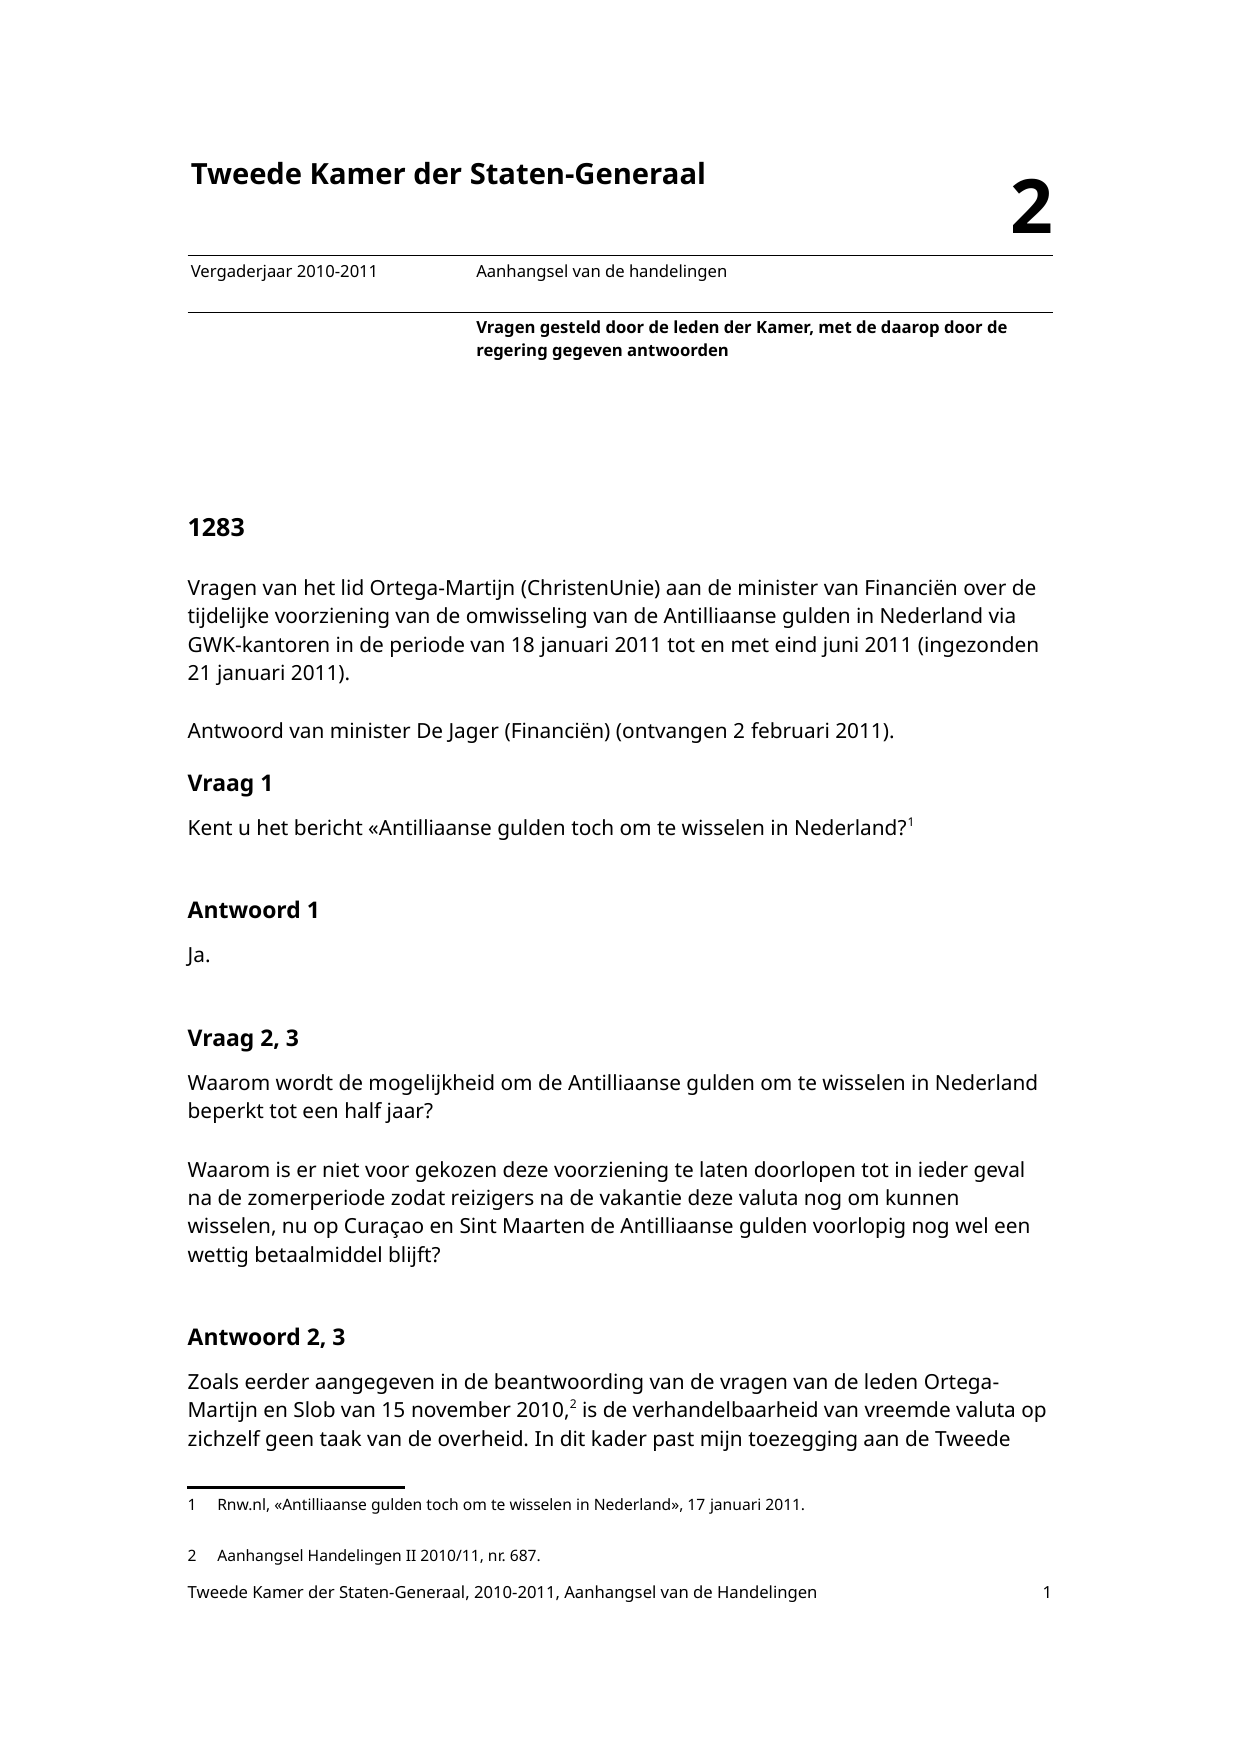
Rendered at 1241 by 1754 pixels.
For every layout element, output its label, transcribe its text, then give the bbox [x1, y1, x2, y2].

table_cell Vragen gesteld door de leden der Kamer, met de daarop door de regering gegeven antwoorden [473, 313, 1053, 361]
table_header Tweede Kamer der Staten-Generaal [188, 150, 879, 255]
table_cell Aanhangsel van de handelingen [473, 256, 1053, 312]
text 1283 [187, 509, 1053, 543]
text Rnw.nl, «Antilliaanse gulden toch om te wisselen in Nederland», 17 januari 2011. [187, 1479, 1053, 1508]
subtitle Antwoord 2, 3 [187, 1321, 1053, 1352]
text Waarom wordt de mogelijkheid om de Antilliaanse gulden om te wisselen in Nederland beperkt tot een half jaar? [187, 1068, 1053, 1125]
text Kent u het bericht «Antilliaanse gulden toch om te wisselen in Nederland? [187, 813, 1053, 842]
subtitle Vraag 2, 3 [187, 1022, 1053, 1053]
table_cell Vergaderjaar 2010-2011 [188, 256, 473, 312]
text Aanhangsel Handelingen II 2010/11, nr. 687. [187, 1538, 1053, 1566]
text Zoals eerder aangegeven in de beantwoording van de vragen van de leden Ortega-Martijn en Slob van 15 november 2010, is de verhandelbaarheid van vreemde valuta op zichzelf geen taak van de overheid. In dit kader past mijn toezegging aan de Tweede [187, 1367, 1053, 1452]
subtitle Antwoord 1 [187, 894, 1053, 926]
text Antwoord van minister De Jager (Financiën) (ontvangen 2 februari 2011). [187, 716, 1053, 745]
text Ja. [187, 941, 1053, 969]
table_cell [188, 313, 473, 361]
table_header 2 [880, 150, 1053, 255]
subtitle Vraag 1 [187, 767, 1053, 798]
text Waarom is er niet voor gekozen deze voorziening te laten doorlopen tot in ieder geval na de zomerperiode zodat reizigers na de vakantie deze valuta nog om kunnen wisselen, nu op Curaçao en Sint Maarten de Antilliaanse gulden voorlopig nog wel een wettig betaalmiddel blijft? [187, 1155, 1053, 1268]
text Vragen van het lid Ortega-Martijn (ChristenUnie) aan de minister van Financiën over de tijdelijke voorziening van de omwisseling van de Antilliaanse gulden in Nederland via GWK-kantoren in de periode van 18 januari 2011 tot en met eind juni 2011 (ingezonden 21 januari 2011). [187, 573, 1053, 687]
